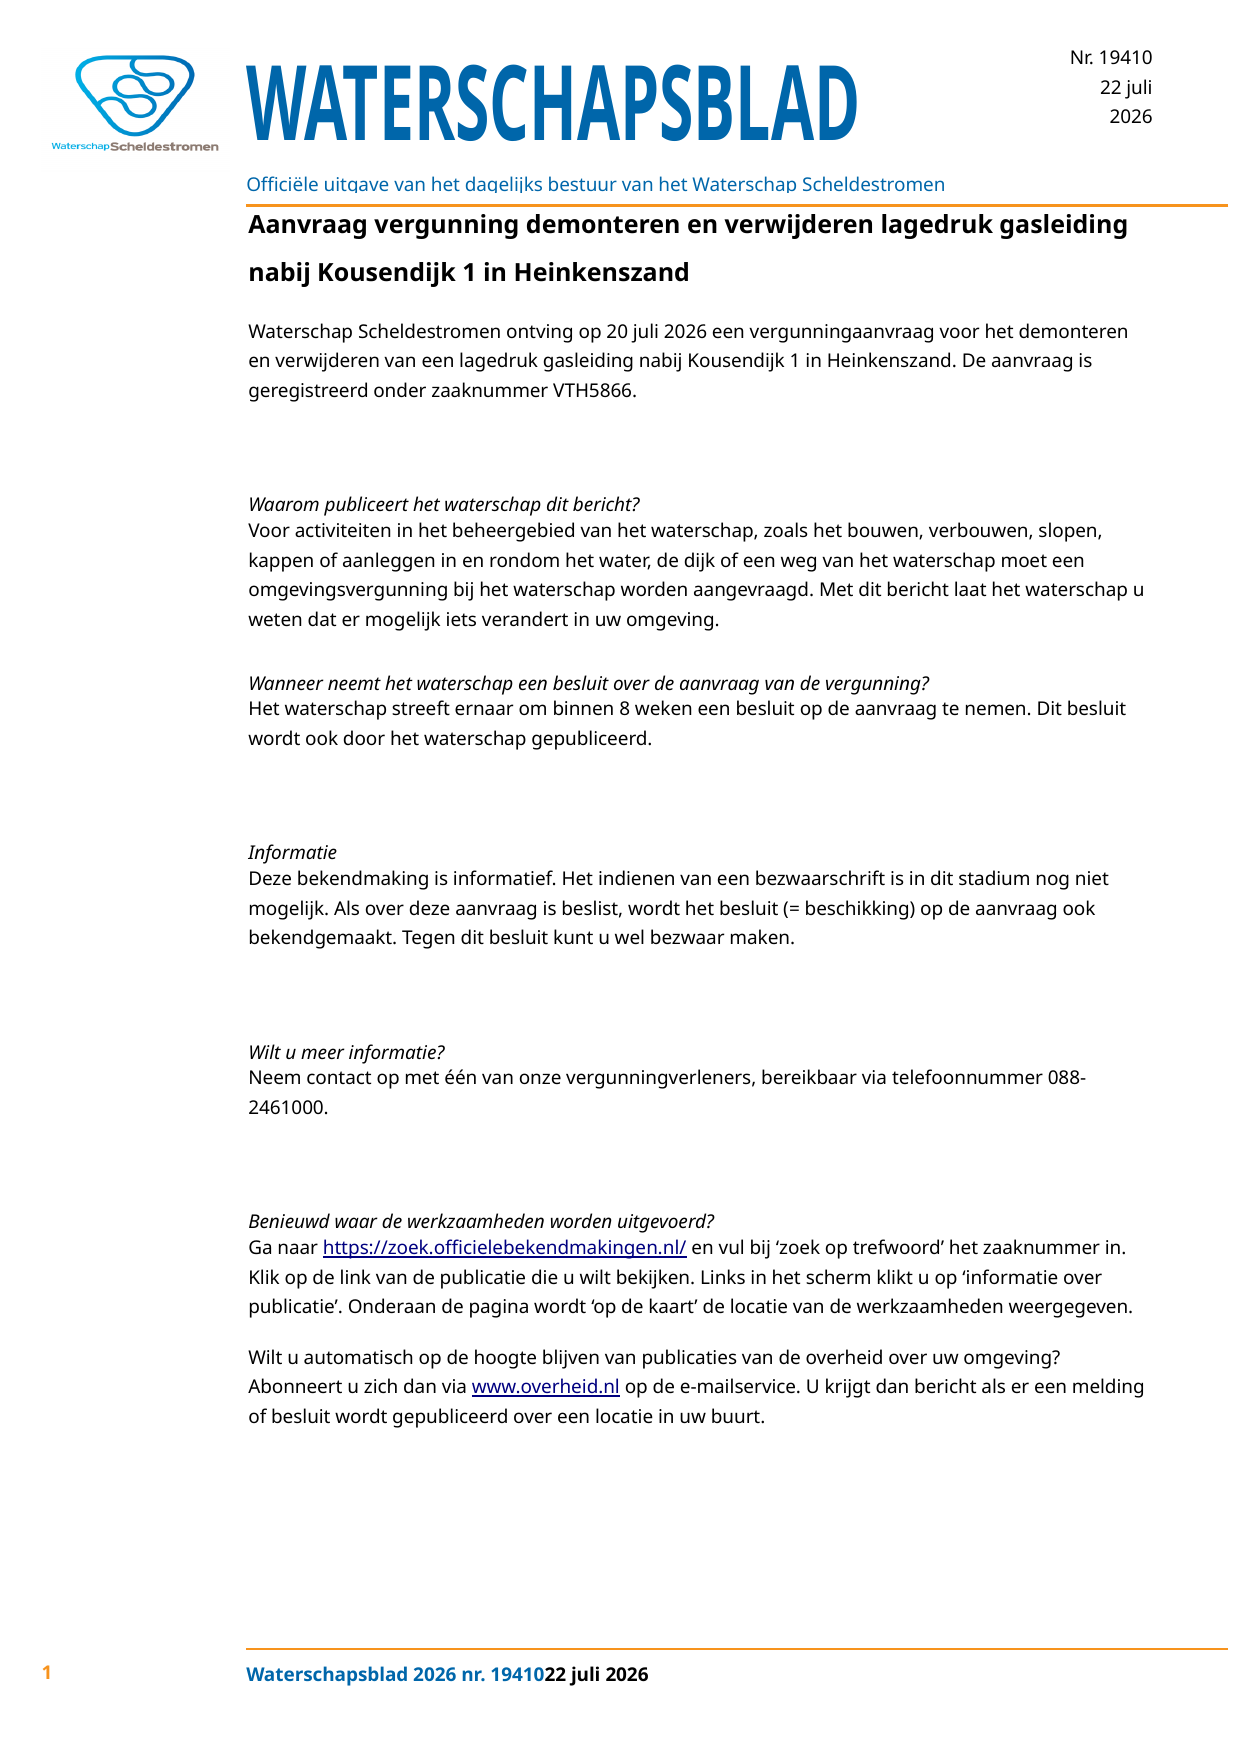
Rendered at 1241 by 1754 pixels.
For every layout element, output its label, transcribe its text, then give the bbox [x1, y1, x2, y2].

text Neem contact op met één van onze vergunningverleners, bereikbaar via telefoonnummer 088-2461000. [248, 1064, 1152, 1120]
text Wilt u automatisch op de hoogte blijven van publicaties van de overheid over uw omgeving? Abonneert u zich dan via www.overheid.nl op de e-mailservice. U krijgt dan bericht als er een melding of besluit wordt gepubliceerd over een locatie in uw buurt. [248, 1344, 1152, 1429]
text Waterschap Scheldestromen ontving op 20 juli 2026 een vergunningaanvraag voor het demonteren en verwijderen van een lagedruk gasleiding nabij Kousendijk 1 in Heinkenszand. De aanvraag is geregistreerd onder zaaknummer VTH5866. [248, 318, 1152, 403]
text Deze bekendmaking is informatief. Het indienen van een bezwaarschrift is in dit stadium nog niet mogelijk. Als over deze aanvraag is beslist, wordt het besluit (= beschikking) op de aanvraag ook bekendgemaakt. Tegen dit besluit kunt u wel bezwaar maken. [248, 865, 1152, 950]
text Voor activiteiten in het beheergebied van het waterschap, zoals het bouwen, verbouwen, slopen, kappen of aanleggen in en rondom het water, de dijk of een weg van het waterschap moet een omgevingsvergunning bij het waterschap worden aangevraagd. Met dit bericht laat het waterschap u weten dat er mogelijk iets verandert in uw omgeving. [248, 517, 1152, 632]
text Aanvraag vergunning demonteren en verwijderen lagedruk gasleiding nabij Kousendijk 1 in Heinkenszand [248, 207, 1152, 288]
text Het waterschap streeft ernaar om binnen 8 weken een besluit op de aanvraag te nemen. Dit besluit wordt ook door het waterschap gepubliceerd. [248, 696, 1152, 751]
text Wanneer neemt het waterschap een besluit over de aanvraag van de vergunning? [248, 670, 1152, 696]
text Waarom publiceert het waterschap dit bericht? [248, 491, 1152, 517]
text Ga naar https://zoek.officielebekendmakingen.nl/ en vul bij ‘zoek op trefwoord’ het zaaknummer in. Klik op de link van de publicatie die u wilt bekijken. Links in het scherm klikt u op ‘informatie over publicatie’. Onderaan de pagina wordt ‘op de kaart’ de locatie van de werkzaamheden weergegeven. [248, 1234, 1152, 1319]
text Informatie [248, 839, 1152, 865]
picture [41, 47, 231, 172]
text Benieuwd waar de werkzaamheden worden uitgevoerd? [248, 1208, 1152, 1234]
text Wilt u meer informatie? [248, 1039, 1152, 1064]
